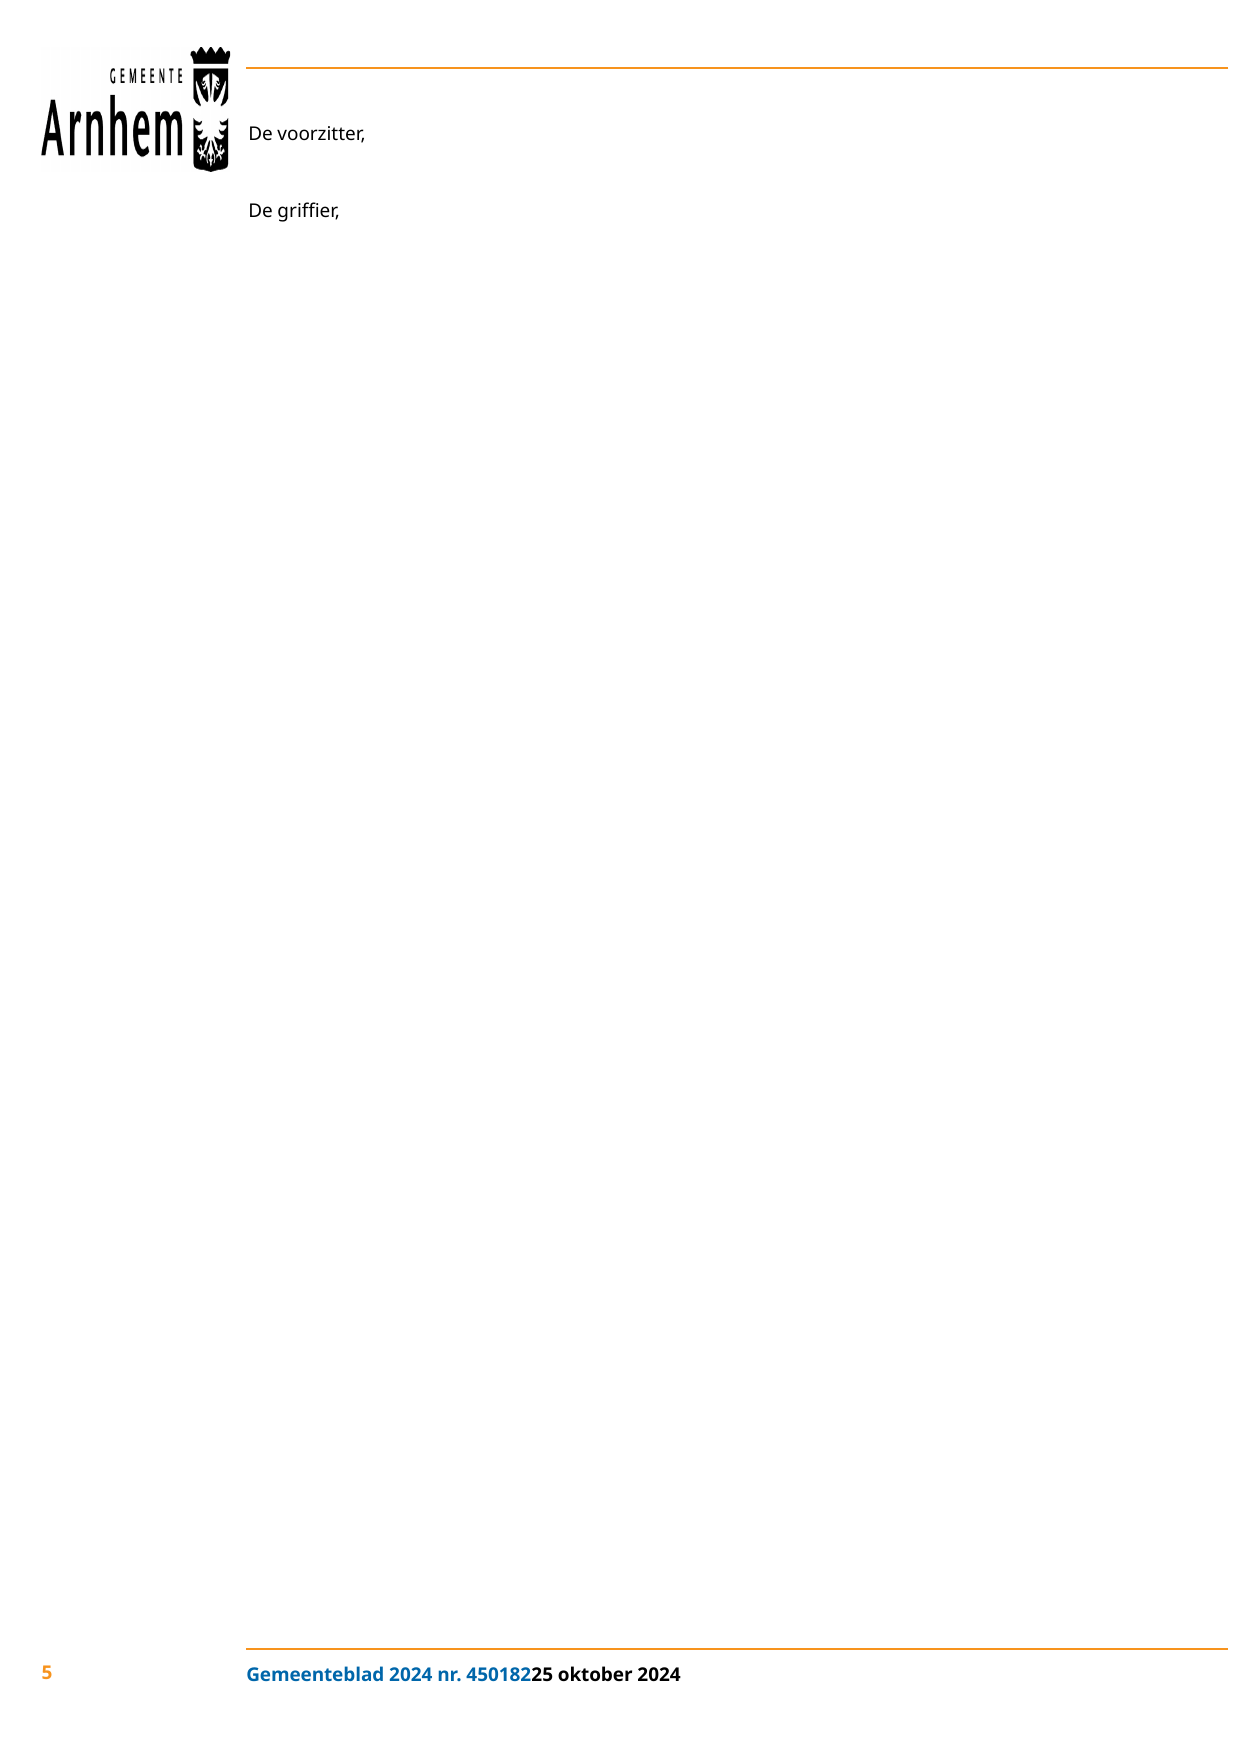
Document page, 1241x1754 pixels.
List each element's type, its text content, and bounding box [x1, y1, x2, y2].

picture [41, 47, 231, 172]
text De griffier, [248, 198, 1152, 223]
text De voorzitter, [248, 121, 1152, 146]
